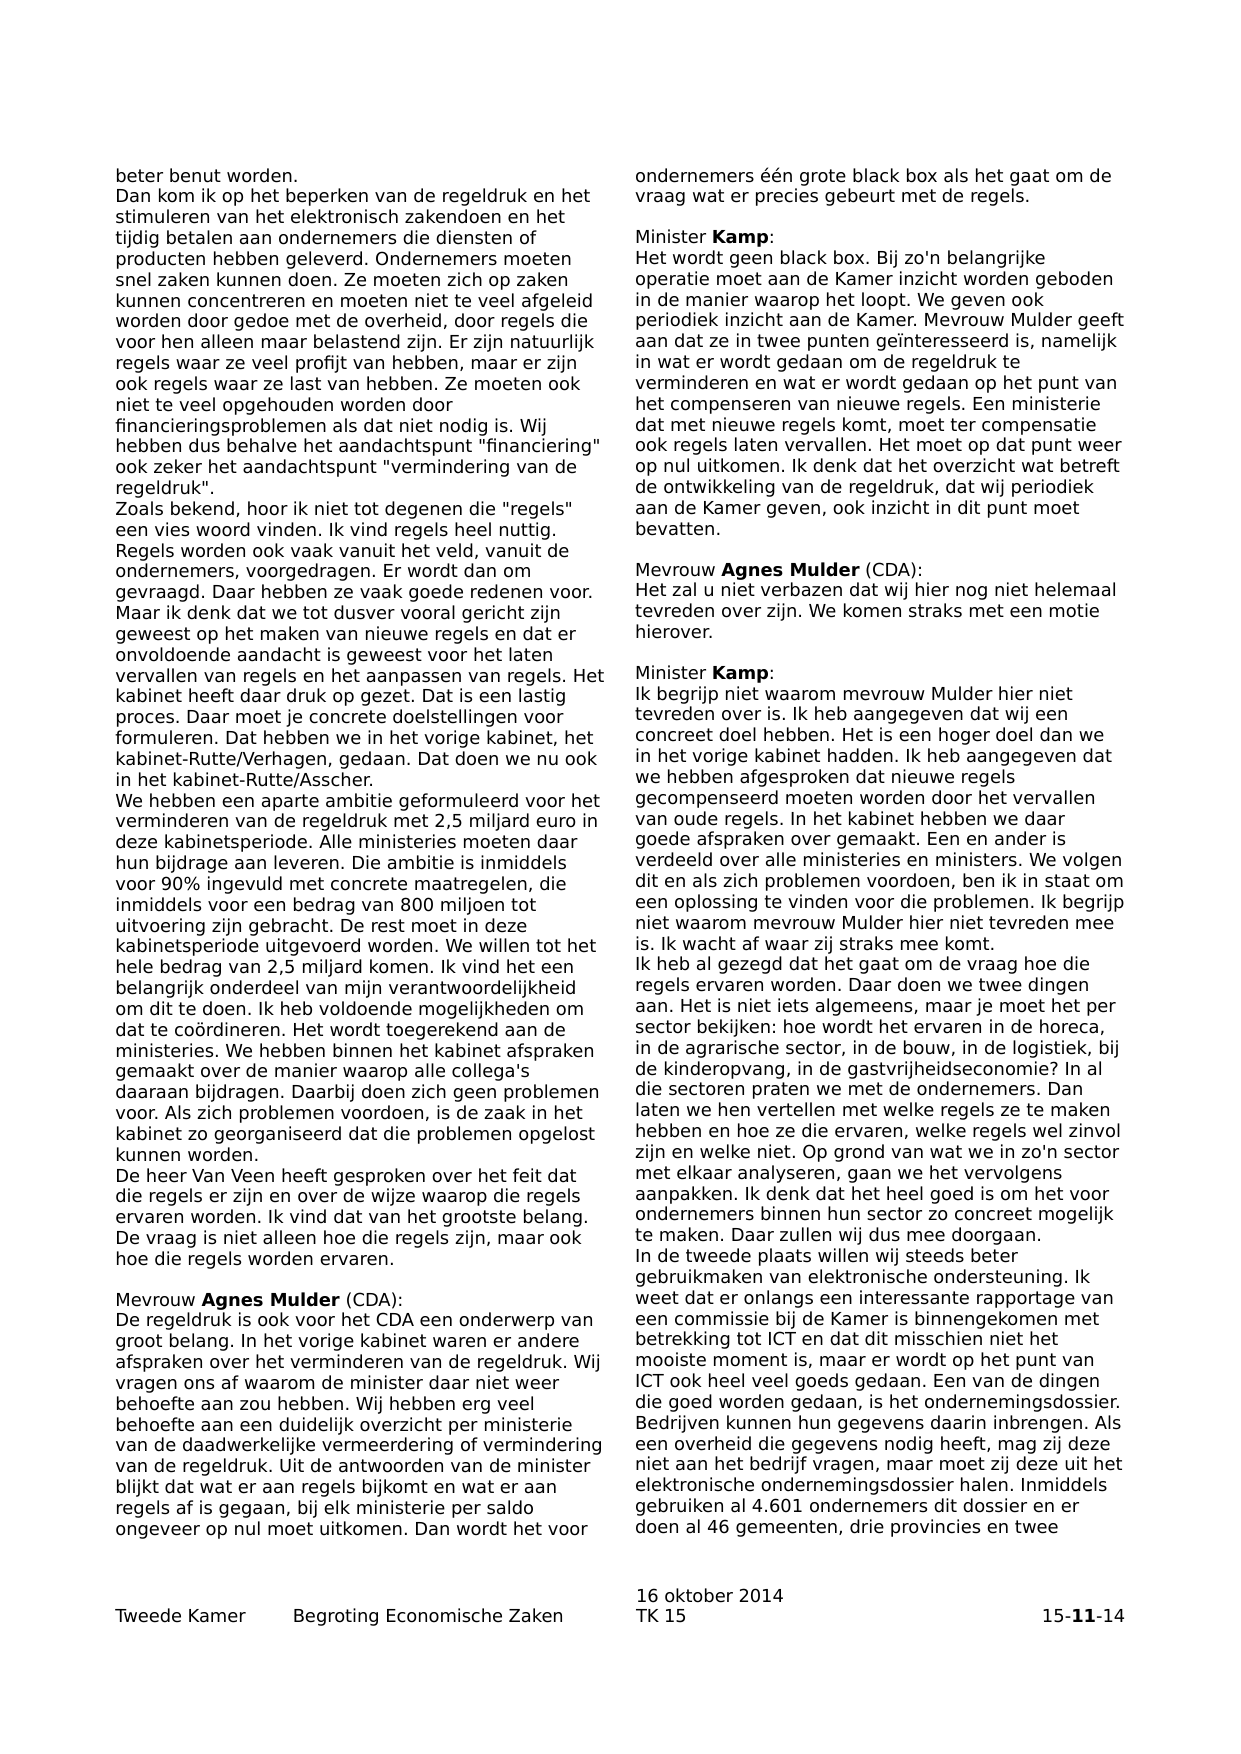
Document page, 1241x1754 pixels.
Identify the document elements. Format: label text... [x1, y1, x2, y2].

text Minister Kamp: [635, 663, 1125, 683]
text beter benut worden. [115, 165, 605, 186]
text Het zal u niet verbazen dat wij hier nog niet helemaal tevreden over zijn. We komen straks met een motie hierover. [635, 580, 1125, 643]
text De regeldruk is ook voor het CDA een onderwerp van groot belang. In het vorige kabinet waren er andere afspraken over het verminderen van de regeldruk. Wij vragen ons af waarom de minister daar niet weer behoefte aan zou hebben. Wij hebben erg veel behoefte aan een duidelijk overzicht per ministerie van de daadwerkelijke vermeerdering of vermindering van de regeldruk. Uit de antwoorden van de minister blijkt dat wat er aan regels bijkomt en wat er aan regels af is gegaan, bij elk ministerie per saldo ongeveer op nul moet uitkomen. Dan wordt het voor [115, 1310, 605, 1539]
text In de tweede plaats willen wij steeds beter gebruikmaken van elektronische ondersteuning. Ik weet dat er onlangs een interessante rapportage van een commissie bij de Kamer is binnengekomen met betrekking tot ICT en dat dit misschien niet het mooiste moment is, maar er wordt op het punt van ICT ook heel veel goeds gedaan. Een van de dingen die goed worden gedaan, is het ondernemingsdossier. Bedrijven kunnen hun gegevens daarin inbrengen. Als een overheid die gegevens nodig heeft, mag zij deze niet aan het bedrijf vragen, maar moet zij deze uit het elektronische ondernemingsdossier halen. Inmiddels gebruiken al 4.601 ondernemers dit dossier en er doen al 46 gemeenten, drie provincies en twee [635, 1246, 1125, 1537]
text Minister Kamp: [635, 227, 1125, 248]
text Ik heb al gezegd dat het gaat om de vraag hoe die regels ervaren worden. Daar doen we twee dingen aan. Het is niet iets algemeens, maar je moet het per sector bekijken: hoe wordt het ervaren in de horeca, in de agrarische sector, in de bouw, in de logistiek, bij de kinderopvang, in de gastvrijheidseconomie? In al die sectoren praten we met de ondernemers. Dan laten we hen vertellen met welke regels ze te maken hebben en hoe ze die ervaren, welke regels wel zinvol zijn en welke niet. Op grond van wat we in zo'n sector met elkaar analyseren, gaan we het vervolgens aanpakken. Ik denk dat het heel goed is om het voor ondernemers binnen hun sector zo concreet mogelijk te maken. Daar zullen wij dus mee doorgaan. [635, 954, 1125, 1246]
text We hebben een aparte ambitie geformuleerd voor het verminderen van de regeldruk met 2,5 miljard euro in deze kabinetsperiode. Alle ministeries moeten daar hun bijdrage aan leveren. Die ambitie is inmiddels voor 90% ingevuld met concrete maatregelen, die inmiddels voor een bedrag van 800 miljoen tot uitvoering zijn gebracht. De rest moet in deze kabinetsperiode uitgevoerd worden. We willen tot het hele bedrag van 2,5 miljard komen. Ik vind het een belangrijk onderdeel van mijn verantwoordelijkheid om dit te doen. Ik heb voldoende mogelijkheden om dat te coördineren. Het wordt toegerekend aan de ministeries. We hebben binnen het kabinet afspraken gemaakt over de manier waarop alle collega's daaraan bijdragen. Daarbij doen zich geen problemen voor. Als zich problemen voordoen, is de zaak in het kabinet zo georganiseerd dat die problemen opgelost kunnen worden. [115, 790, 605, 1165]
text Mevrouw Agnes Mulder (CDA): [635, 559, 1125, 580]
text De heer Van Veen heeft gesproken over het feit dat die regels er zijn en over de wijze waarop die regels ervaren worden. Ik vind dat van het grootste belang. De vraag is niet alleen hoe die regels zijn, maar ook hoe die regels worden ervaren. [115, 1165, 605, 1269]
text Mevrouw Agnes Mulder (CDA): [115, 1289, 605, 1310]
text Ik begrijp niet waarom mevrouw Mulder hier niet tevreden over is. Ik heb aangegeven dat wij een concreet doel hebben. Het is een hoger doel dan we in het vorige kabinet hadden. Ik heb aangegeven dat we hebben afgesproken dat nieuwe regels gecompenseerd moeten worden door het vervallen van oude regels. In het kabinet hebben we daar goede afspraken over gemaakt. Een en ander is verdeeld over alle ministeries en ministers. We volgen dit en als zich problemen voordoen, ben ik in staat om een oplossing te vinden voor die problemen. Ik begrijp niet waarom mevrouw Mulder hier niet tevreden mee is. Ik wacht af waar zij straks mee komt. [635, 683, 1125, 954]
text Zoals bekend, hoor ik niet tot degenen die "regels" een vies woord vinden. Ik vind regels heel nuttig. Regels worden ook vaak vanuit het veld, vanuit de ondernemers, voorgedragen. Er wordt dan om gevraagd. Daar hebben ze vaak goede redenen voor. Maar ik denk dat we tot dusver vooral gericht zijn geweest op het maken van nieuwe regels en dat er onvoldoende aandacht is geweest voor het laten vervallen van regels en het aanpassen van regels. Het kabinet heeft daar druk op gezet. Dat is een lastig proces. Daar moet je concrete doelstellingen voor formuleren. Dat hebben we in het vorige kabinet, het kabinet-Rutte/Verhagen, gedaan. Dat doen we nu ook in het kabinet-Rutte/Asscher. [115, 499, 605, 790]
text Dan kom ik op het beperken van de regeldruk en het stimuleren van het elektronisch zakendoen en het tijdig betalen aan ondernemers die diensten of producten hebben geleverd. Ondernemers moeten snel zaken kunnen doen. Ze moeten zich op zaken kunnen concentreren en moeten niet te veel afgeleid worden door gedoe met de overheid, door regels die voor hen alleen maar belastend zijn. Er zijn natuurlijk regels waar ze veel profijt van hebben, maar er zijn ook regels waar ze last van hebben. Ze moeten ook niet te veel opgehouden worden door financieringsproblemen als dat niet nodig is. Wij hebben dus behalve het aandachtspunt "financiering" ook zeker het aandachtspunt "vermindering van de regeldruk". [115, 186, 605, 499]
text ondernemers één grote black box als het gaat om de vraag wat er precies gebeurt met de regels. [635, 165, 1125, 207]
text Het wordt geen black box. Bij zo'n belangrijke operatie moet aan de Kamer inzicht worden geboden in de manier waarop het loopt. We geven ook periodiek inzicht aan de Kamer. Mevrouw Mulder geeft aan dat ze in twee punten geïnteresseerd is, namelijk in wat er wordt gedaan om de regeldruk te verminderen en wat er wordt gedaan op het punt van het compenseren van nieuwe regels. Een ministerie dat met nieuwe regels komt, moet ter compensatie ook regels laten vervallen. Het moet op dat punt weer op nul uitkomen. Ik denk dat het overzicht wat betreft de ontwikkeling van de regeldruk, dat wij periodiek aan de Kamer geven, ook inzicht in dit punt moet bevatten. [635, 248, 1125, 539]
